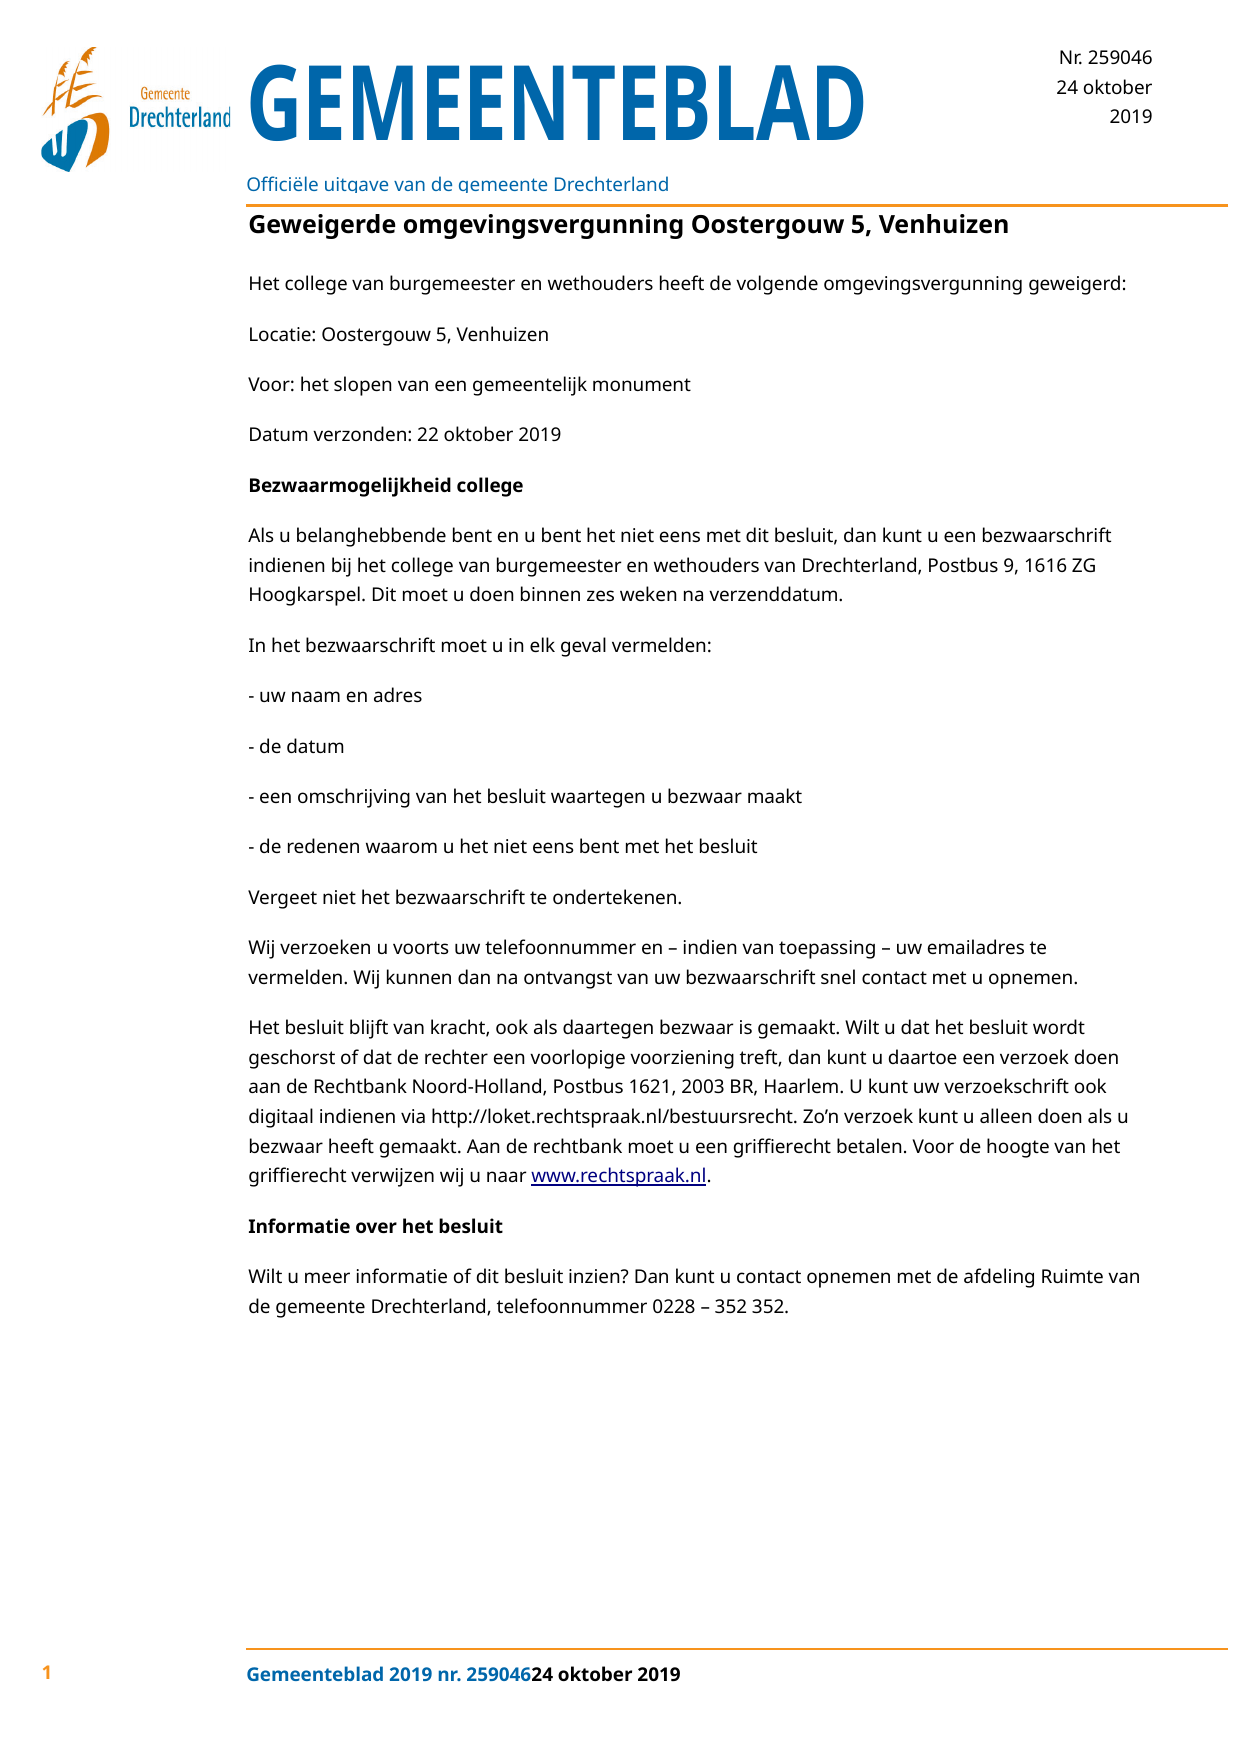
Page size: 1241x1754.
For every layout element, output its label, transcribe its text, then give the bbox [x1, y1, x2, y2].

text Wij verzoeken u voorts uw telefoonnummer en – indien van toepassing – uw emailadres te vermelden. Wij kunnen dan na ontvangst van uw bezwaarschrift snel contact met u opnemen. [248, 934, 1152, 990]
text Locatie: Oostergouw 5, Venhuizen [248, 321, 1152, 346]
text Datum verzonden: 22 oktober 2019 [248, 422, 1152, 447]
text Vergeet niet het bezwaarschrift te ondertekenen. [248, 884, 1152, 910]
text - de redenen waarom u het niet eens bent met het besluit [248, 834, 1152, 859]
text - een omschrijving van het besluit waartegen u bezwaar maakt [248, 783, 1152, 809]
picture [41, 158, 64, 172]
picture [226, 115, 231, 124]
text Wilt u meer informatie of dit besluit inzien? Dan kunt u contact opnemen met de afdeling Ruimte van de gemeente Drechterland, telefoonnummer 0228 – 352 352. [248, 1263, 1152, 1318]
text Informatie over het besluit [248, 1213, 1152, 1238]
text Voor: het slopen van een gemeentelijk monument [248, 371, 1152, 397]
text In het bezwaarschrift moet u in elk geval vermelden: [248, 632, 1152, 658]
text Als u belanghebbende bent en u bent het niet eens met dit besluit, dan kunt u een bezwaarschrift indienen bij het college van burgemeester en wethouders van Drechterland, Postbus 9, 1616 ZG Hoogkarspel. Dit moet u doen binnen zes weken na verzenddatum. [248, 522, 1152, 607]
text - de datum [248, 733, 1152, 758]
picture [41, 47, 231, 172]
text Bezwaarmogelijkheid college [248, 472, 1152, 498]
text Het besluit blijft van kracht, ook als daartegen bezwaar is gemaakt. Wilt u dat het besluit wordt geschorst of dat de rechter een voorlopige voorziening treft, dan kunt u daartoe een verzoek doen aan de Rechtbank Noord-Holland, Postbus 1621, 2003 BR, Haarlem. U kunt uw verzoekschrift ook digitaal indienen via http://loket.rechtspraak.nl/bestuursrecht. Zo’n verzoek kunt u alleen doen als u bezwaar heeft gemaakt. Aan de rechtbank moet u een griffierecht betalen. Voor de hoogte van het griffierecht verwijzen wij u naar www.rechtspraak.nl. [248, 1014, 1152, 1188]
text - uw naam en adres [248, 682, 1152, 708]
text Het college van burgemeester en wethouders heeft de volgende omgevingsvergunning geweigerd: [248, 270, 1152, 296]
text Geweigerde omgevingsvergunning Oostergouw 5, Venhuizen [248, 207, 1152, 241]
